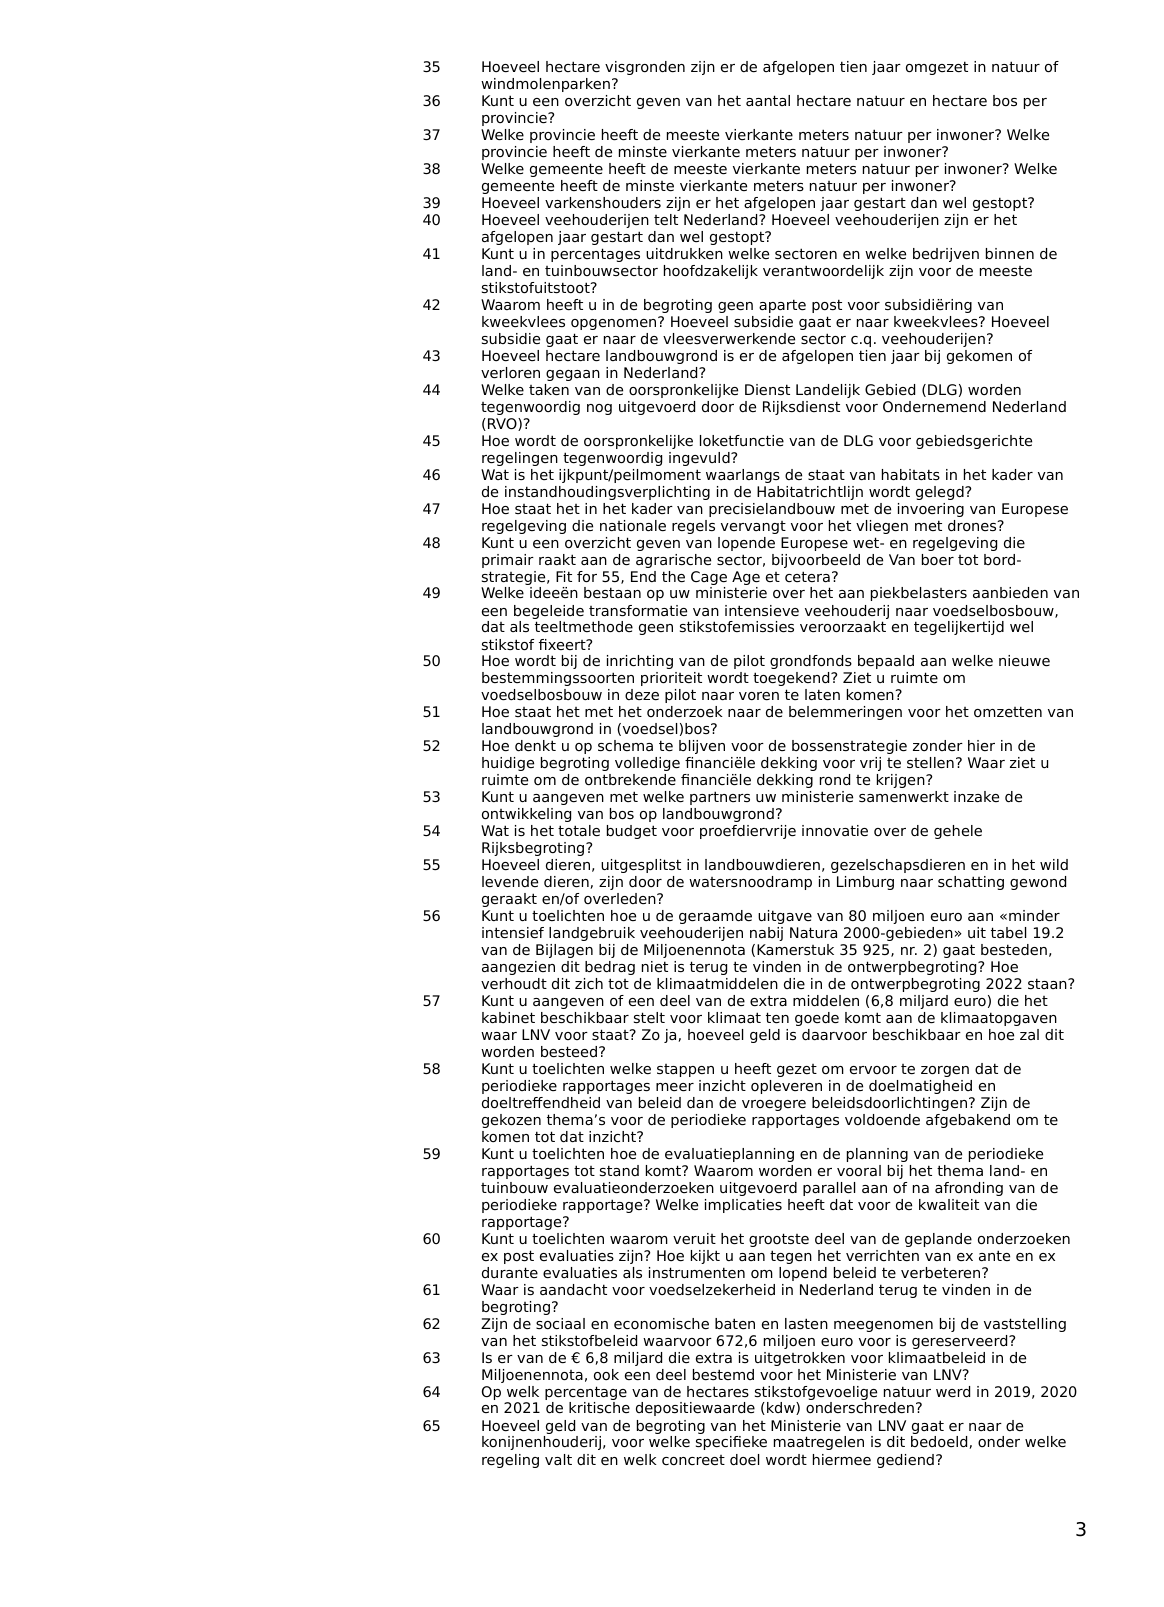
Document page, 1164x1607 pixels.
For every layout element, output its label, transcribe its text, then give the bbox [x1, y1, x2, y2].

table_cell 39 [422, 195, 475, 212]
table_cell 47 [422, 501, 475, 534]
table_cell 61 [422, 1282, 475, 1316]
table_cell Hoe wordt bij de inrichting van de pilot grondfonds bepaald aan welke nieuwe bestemmingssoorten prioriteit wordt toegekend? Ziet u ruimte om voedselbosbouw in deze pilot naar voren te laten komen? [475, 653, 1087, 704]
table_cell Wat is het totale budget voor proefdiervrije innovatie over de gehele Rijksbegroting? [475, 823, 1087, 857]
table_cell Kunt u een overzicht geven van het aantal hectare natuur en hectare bos per provincie? [475, 93, 1087, 127]
table_cell 57 [422, 993, 475, 1061]
table_cell 55 [422, 857, 475, 908]
table_cell 65 [422, 1418, 475, 1468]
table_cell Welke taken van de oorspronkelijke Dienst Landelijk Gebied (DLG) worden tegenwoordig nog uitgevoerd door de Rijksdienst voor Ondernemend Nederland (RVO)? [475, 382, 1087, 433]
table_cell Welke ideeën bestaan op uw ministerie over het aan piekbelasters aanbieden van een begeleide transformatie van intensieve veehouderij naar voedselbosbouw, dat als teeltmethode geen stikstofemissies veroorzaakt en tegelijkertijd wel stikstof fixeert? [475, 585, 1087, 653]
table_cell Kunt u aangeven of een deel van de extra middelen (6,8 miljard euro) die het kabinet beschikbaar stelt voor klimaat ten goede komt aan de klimaatopgaven waar LNV voor staat? Zo ja, hoeveel geld is daarvoor beschikbaar en hoe zal dit worden besteed? [475, 993, 1087, 1061]
table_cell 44 [422, 382, 475, 433]
table_cell 63 [422, 1350, 475, 1383]
table_cell 60 [422, 1231, 475, 1282]
table_cell Waarom heeft u in de begroting geen aparte post voor subsidiëring van kweekvlees opgenomen? Hoeveel subsidie gaat er naar kweekvlees? Hoeveel subsidie gaat er naar de vleesverwerkende sector c.q. veehouderijen? [475, 297, 1087, 348]
table_cell Hoeveel dieren, uitgesplitst in landbouwdieren, gezelschapsdieren en in het wild levende dieren, zijn door de watersnoodramp in Limburg naar schatting gewond geraakt en/of overleden? [475, 857, 1087, 908]
table_cell 43 [422, 348, 475, 382]
table_cell 46 [422, 467, 475, 501]
table_cell Hoeveel varkenshouders zijn er het afgelopen jaar gestart dan wel gestopt? [475, 195, 1087, 212]
table_cell 42 [422, 297, 475, 348]
table_cell 40 [422, 212, 475, 246]
table_cell 45 [422, 433, 475, 467]
table_cell 54 [422, 823, 475, 857]
table_cell Zijn de sociaal en economische baten en lasten meegenomen bij de vaststelling van het stikstofbeleid waarvoor 672,6 miljoen euro voor is gereserveerd? [475, 1316, 1087, 1349]
table_cell 52 [422, 738, 475, 789]
table_cell Hoe staat het in het kader van precisielandbouw met de invoering van Europese regelgeving die nationale regels vervangt voor het vliegen met drones? [475, 501, 1087, 534]
table_cell 37 [422, 127, 475, 161]
table_cell Kunt u toelichten waarom veruit het grootste deel van de geplande onderzoeken ex post evaluaties zijn? Hoe kijkt u aan tegen het verrichten van ex ante en ex durante evaluaties als instrumenten om lopend beleid te verbeteren? [475, 1231, 1087, 1282]
table_cell 49 [422, 585, 475, 653]
table_cell Op welk percentage van de hectares stikstofgevoelige natuur werd in 2019, 2020 en 2021 de kritische depositiewaarde (kdw) onderschreden? [475, 1384, 1087, 1417]
table_cell Kunt u aangeven met welke partners uw ministerie samenwerkt inzake de ontwikkeling van bos op landbouwgrond? [475, 789, 1087, 823]
table_cell Wat is het ijkpunt/peilmoment waarlangs de staat van habitats in het kader van de instandhoudingsverplichting in de Habitatrichtlijn wordt gelegd? [475, 467, 1087, 501]
table_cell Kunt u een overzicht geven van lopende Europese wet- en regelgeving die primair raakt aan de agrarische sector, bijvoorbeeld de Van boer tot bord-strategie, Fit for 55, End the Cage Age et cetera? [475, 535, 1087, 585]
table_cell 58 [422, 1061, 475, 1146]
table_cell 59 [422, 1146, 475, 1231]
table_cell 53 [422, 789, 475, 823]
table_cell 35 [422, 59, 475, 93]
table_cell Hoe wordt de oorspronkelijke loketfunctie van de DLG voor gebiedsgerichte regelingen tegenwoordig ingevuld? [475, 433, 1087, 467]
table_cell Hoeveel geld van de begroting van het Ministerie van LNV gaat er naar de konijnenhouderij, voor welke specifieke maatregelen is dit bedoeld, onder welke regeling valt dit en welk concreet doel wordt hiermee gediend? [475, 1418, 1087, 1468]
table_cell Kunt u in percentages uitdrukken welke sectoren en welke bedrijven binnen de land- en tuinbouwsector hoofdzakelijk verantwoordelijk zijn voor de meeste stikstofuitstoot? [475, 246, 1087, 297]
table_cell 38 [422, 161, 475, 195]
table_cell Is er van de € 6,8 miljard die extra is uitgetrokken voor klimaatbeleid in de Miljoenennota, ook een deel bestemd voor het Ministerie van LNV? [475, 1350, 1087, 1383]
table_cell Kunt u toelichten welke stappen u heeft gezet om ervoor te zorgen dat de periodieke rapportages meer inzicht opleveren in de doelmatigheid en doeltreffendheid van beleid dan de vroegere beleidsdoorlichtingen? Zijn de gekozen thema’s voor de periodieke rapportages voldoende afgebakend om te komen tot dat inzicht? [475, 1061, 1087, 1146]
table_cell Welke gemeente heeft de meeste vierkante meters natuur per inwoner? Welke gemeente heeft de minste vierkante meters natuur per inwoner? [475, 161, 1087, 195]
table_cell 48 [422, 535, 475, 585]
table_cell 62 [422, 1316, 475, 1349]
table_cell Hoeveel veehouderijen telt Nederland? Hoeveel veehouderijen zijn er het afgelopen jaar gestart dan wel gestopt? [475, 212, 1087, 246]
table_cell 36 [422, 93, 475, 127]
table_cell Hoeveel hectare visgronden zijn er de afgelopen tien jaar omgezet in natuur of windmolenparken? [475, 59, 1087, 93]
table_cell 41 [422, 246, 475, 297]
table_cell Welke provincie heeft de meeste vierkante meters natuur per inwoner? Welke provincie heeft de minste vierkante meters natuur per inwoner? [475, 127, 1087, 161]
table_cell Waar is aandacht voor voedselzekerheid in Nederland terug te vinden in de begroting? [475, 1282, 1087, 1316]
table_cell Kunt u toelichten hoe de evaluatieplanning en de planning van de periodieke rapportages tot stand komt? Waarom worden er vooral bij het thema land- en tuinbouw evaluatieonderzoeken uitgevoerd parallel aan of na afronding van de periodieke rapportage? Welke implicaties heeft dat voor de kwaliteit van die rapportage? [475, 1146, 1087, 1231]
table_cell 56 [422, 908, 475, 993]
table_cell 50 [422, 653, 475, 704]
table_cell Hoeveel hectare landbouwgrond is er de afgelopen tien jaar bij gekomen of verloren gegaan in Nederland? [475, 348, 1087, 382]
table_cell 64 [422, 1384, 475, 1417]
table_cell 51 [422, 704, 475, 738]
table_cell Hoe staat het met het onderzoek naar de belemmeringen voor het omzetten van landbouwgrond in (voedsel)bos? [475, 704, 1087, 738]
table_cell Hoe denkt u op schema te blijven voor de bossenstrategie zonder hier in de huidige begroting volledige financiële dekking voor vrij te stellen? Waar ziet u ruimte om de ontbrekende financiële dekking rond te krijgen? [475, 738, 1087, 789]
table_cell Kunt u toelichten hoe u de geraamde uitgave van 80 miljoen euro aan «minder intensief landgebruik veehouderijen nabij Natura 2000-gebieden» uit tabel 19.2 van de Bijlagen bij de Miljoenennota (Kamerstuk 35 925, nr. 2) gaat besteden, aangezien dit bedrag niet is terug te vinden in de ontwerpbegroting? Hoe verhoudt dit zich tot de klimaatmiddelen die in de ontwerpbegroting 2022 staan? [475, 908, 1087, 993]
